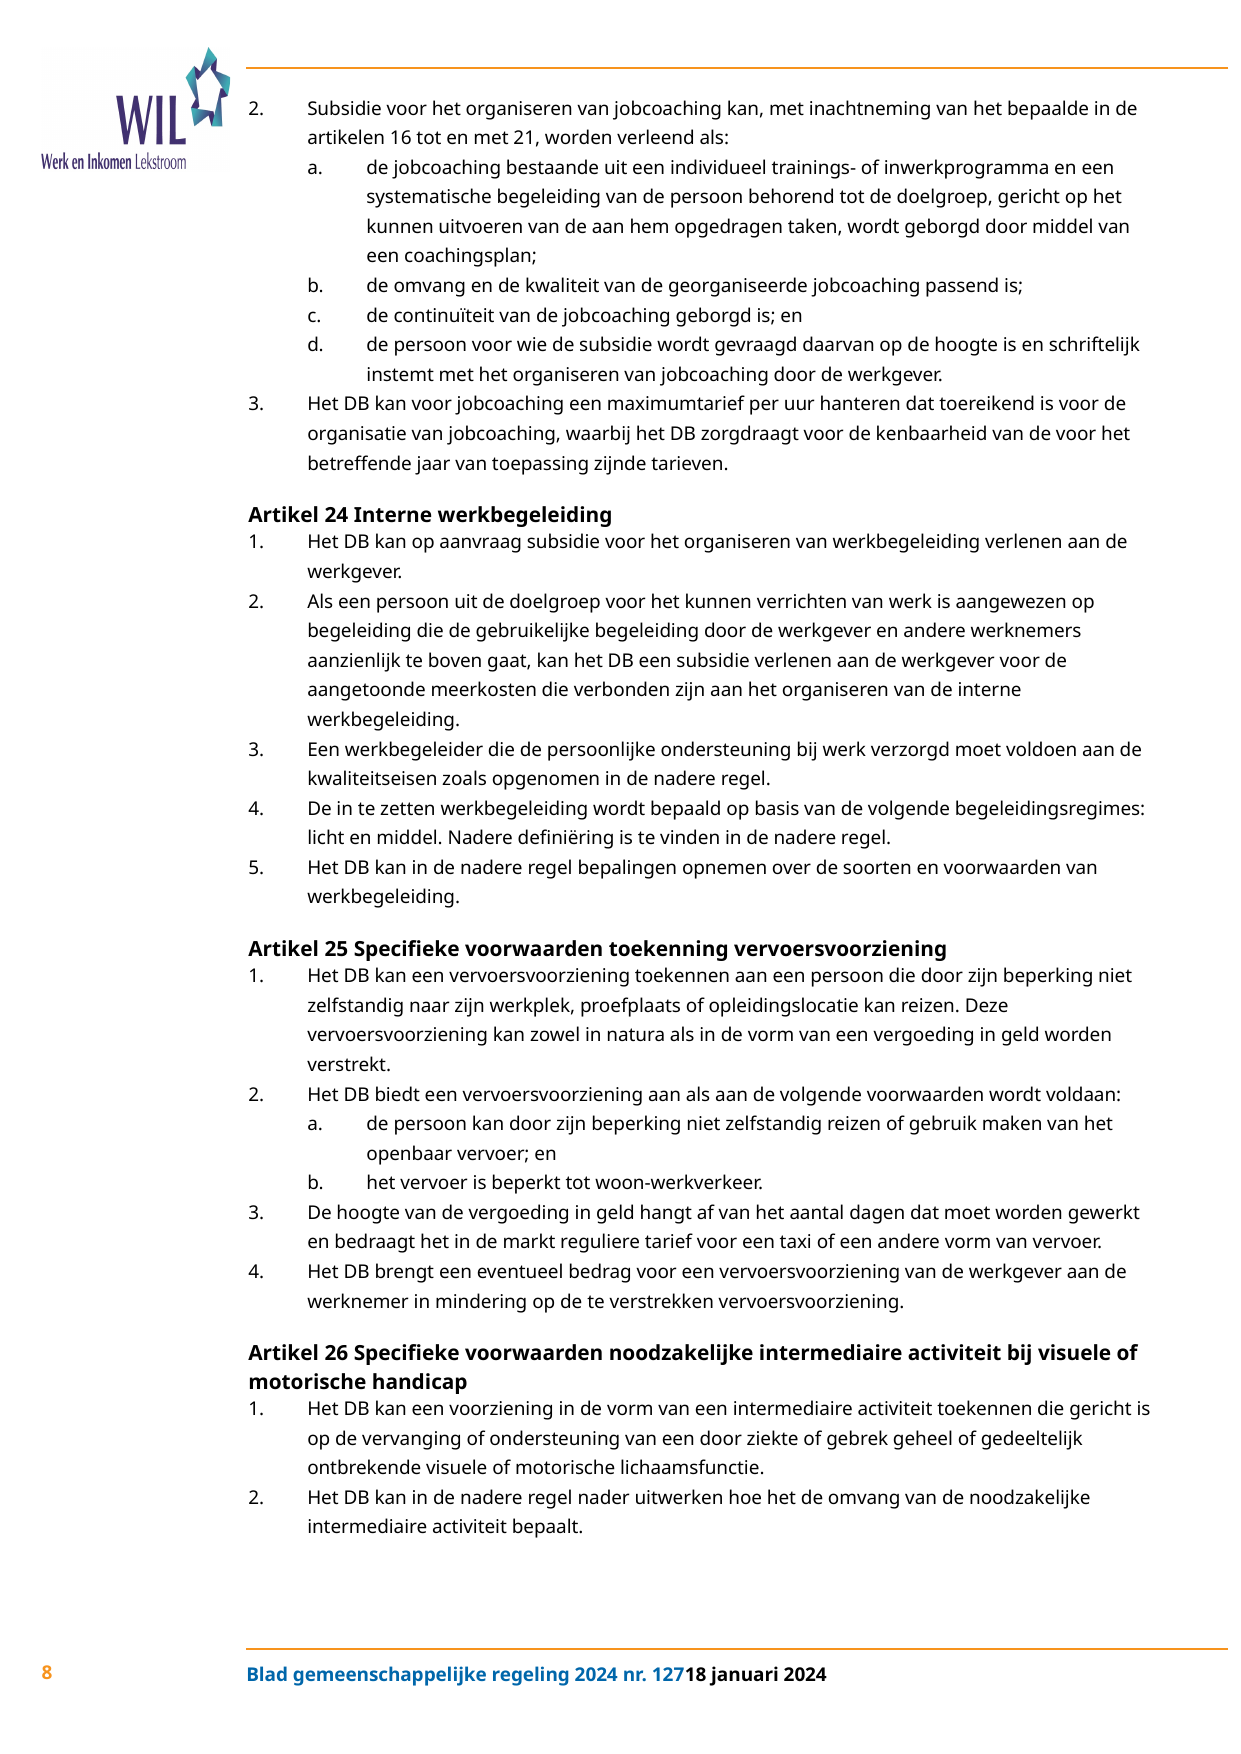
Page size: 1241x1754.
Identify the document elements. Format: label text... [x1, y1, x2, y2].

list Het DB brengt een eventueel bedrag voor een vervoersvoorziening van de werkgever aan de werknemer in mindering op de te verstrekken vervoersvoorziening. [248, 1258, 1152, 1314]
list Het DB kan op aanvraag subsidie voor het organiseren van werkbegeleiding verlenen aan de werkgever. [248, 529, 1152, 584]
list Het DB kan voor jobcoaching een maximumtarief per uur hanteren dat toereikend is voor de organisatie van jobcoaching, waarbij het DB zorgdraagt voor de kenbaarheid van de voor het betreffende jaar van toepassing zijnde tarieven. [248, 391, 1152, 476]
list de omvang en de kwaliteit van de georganiseerde jobcoaching passend is; [307, 272, 1152, 298]
list de persoon kan door zijn beperking niet zelfstandig reizen of gebruik maken van het openbaar vervoer; en [307, 1110, 1152, 1166]
list Als een persoon uit de doelgroep voor het kunnen verrichten van werk is aangewezen op begeleiding die de gebruikelijke begeleiding door de werkgever en andere werknemers aanzienlijk te boven gaat, kan het DB een subsidie verlenen aan de werkgever voor de aangetoonde meerkosten die verbonden zijn aan het organiseren van de interne werkbegeleiding. [248, 588, 1152, 732]
list Het DB kan een vervoersvoorziening toekennen aan een persoon die door zijn beperking niet zelfstandig naar zijn werkplek, proefplaats of opleidingslocatie kan reizen. Deze vervoersvoorziening kan zowel in natura als in de vorm van een vergoeding in geld worden verstrekt. [248, 962, 1152, 1077]
list de continuïteit van de jobcoaching geborgd is; en [307, 302, 1152, 328]
list Het DB kan in de nadere regel bepalingen opnemen over de soorten en voorwaarden van werkbegeleiding. [248, 854, 1152, 909]
list Subsidie voor het organiseren van jobcoaching kan, met inachtneming van het bepaalde in de artikelen 16 tot en met 21, worden verleend als: [248, 95, 1152, 150]
list De in te zetten werkbegeleiding wordt bepaald op basis van de volgende begeleidingsregimes: licht en middel. Nadere definiëring is te vinden in de nadere regel. [248, 795, 1152, 850]
list de jobcoaching bestaande uit een individueel trainings- of inwerkprogramma en een systematische begeleiding van de persoon behorend tot de doelgroep, gericht op het kunnen uitvoeren van de aan hem opgedragen taken, wordt geborgd door middel van een coachingsplan; [307, 154, 1152, 268]
picture [41, 47, 231, 172]
list het vervoer is beperkt tot woon-werkverkeer. [307, 1169, 1152, 1195]
list Het DB kan een voorziening in de vorm van een intermediaire activiteit toekennen die gericht is op de vervanging of ondersteuning van een door ziekte of gebrek geheel of gedeeltelijk ontbrekende visuele of motorische lichaamsfunctie. [248, 1395, 1152, 1480]
list Het DB kan in de nadere regel nader uitwerken hoe het de omvang van de noodzakelijke intermediaire activiteit bepaalt. [248, 1484, 1152, 1539]
list Een werkbegeleider die de persoonlijke ondersteuning bij werk verzorgd moet voldoen aan de kwaliteitseisen zoals opgenomen in de nadere regel. [248, 736, 1152, 791]
list De hoogte van de vergoeding in geld hangt af van het aantal dagen dat moet worden gewerkt en bedraagt het in de markt reguliere tarief voor een taxi of een andere vorm van vervoer. [248, 1199, 1152, 1254]
list Het DB biedt een vervoersvoorziening aan als aan de volgende voorwaarden wordt voldaan: [248, 1081, 1152, 1107]
text Artikel 25 Specifieke voorwaarden toekenning vervoersvoorziening [248, 934, 1152, 962]
list de persoon voor wie de subsidie wordt gevraagd daarvan op de hoogte is en schriftelijk instemt met het organiseren van jobcoaching door de werkgever. [307, 331, 1152, 387]
text Artikel 26 Specifieke voorwaarden noodzakelijke intermediaire activiteit bij visuele of motorische handicap [248, 1338, 1152, 1395]
text Artikel 24 Interne werkbegeleiding [248, 500, 1152, 529]
